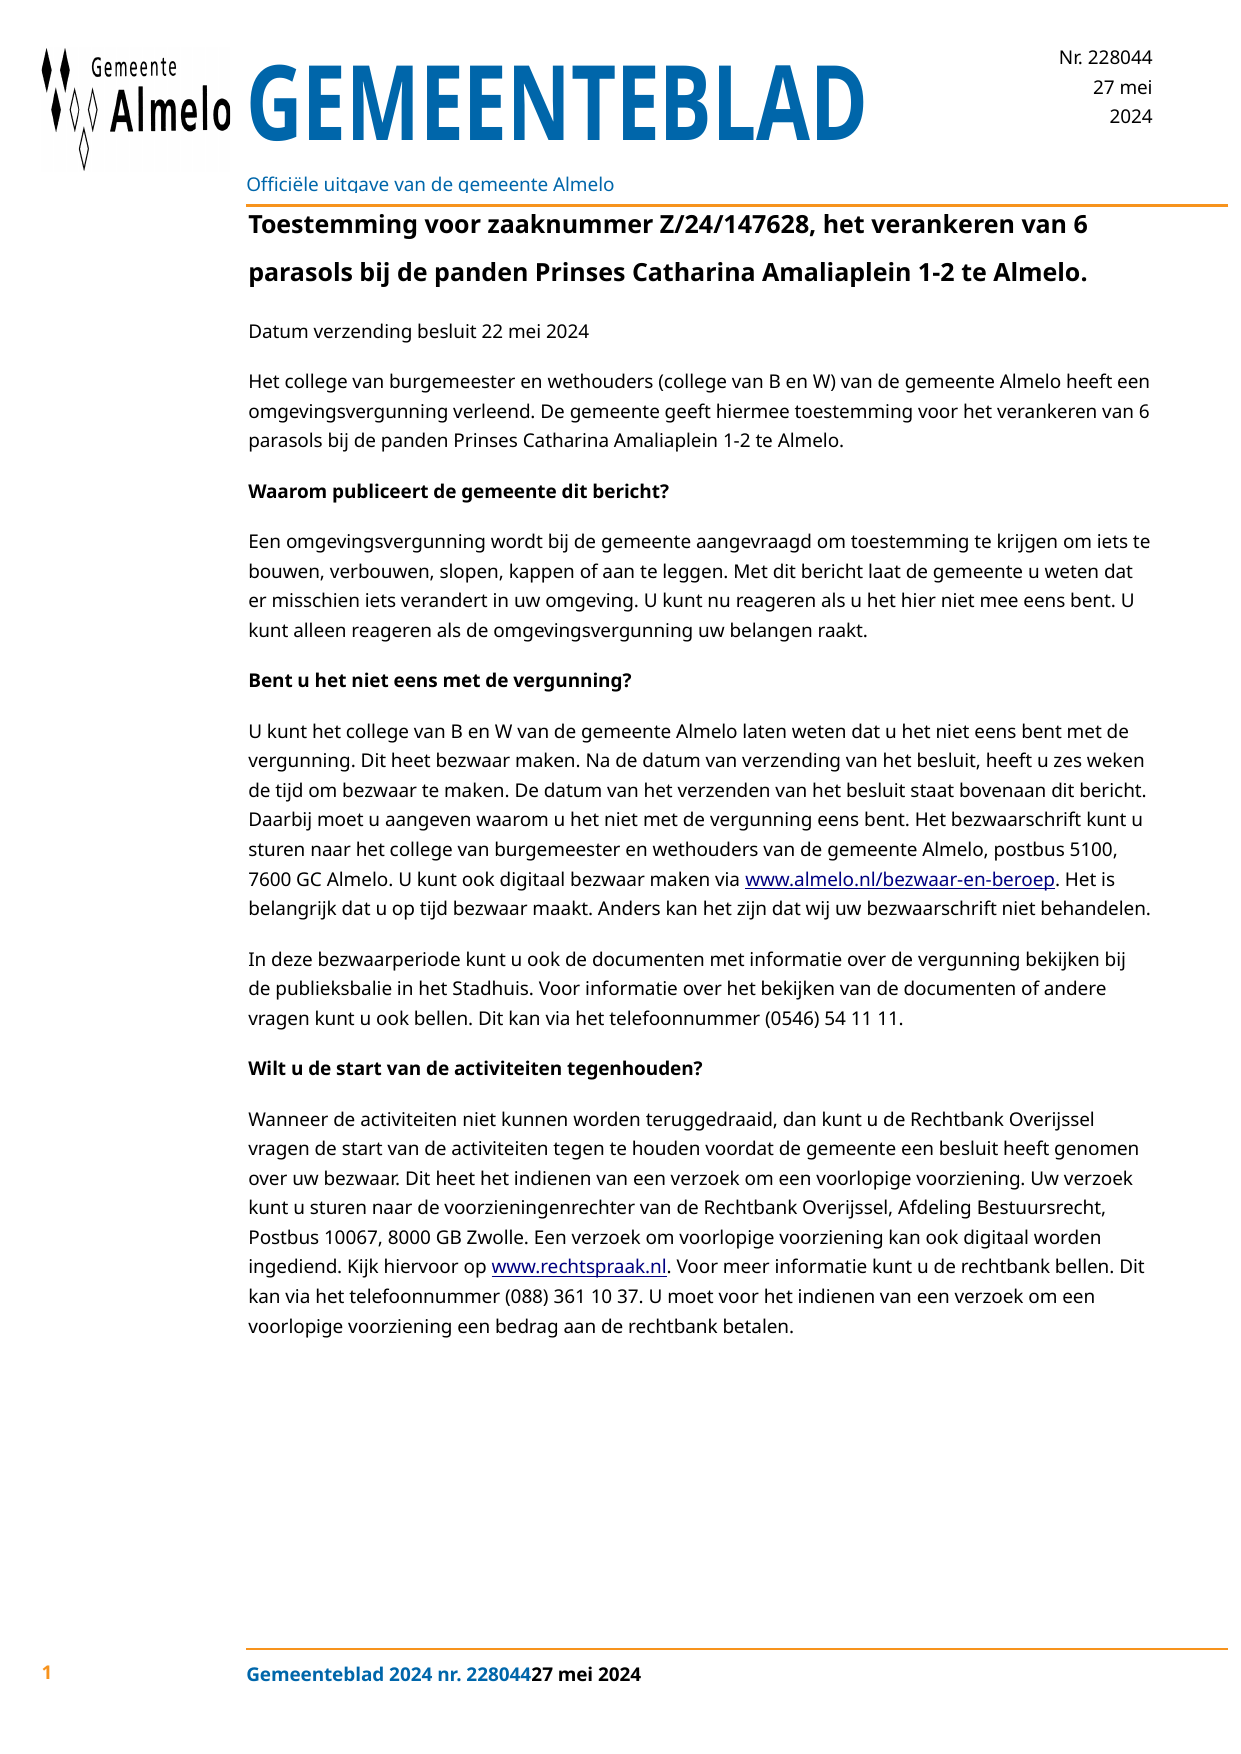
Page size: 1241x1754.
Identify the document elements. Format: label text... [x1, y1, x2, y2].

text Het college van burgemeester en wethouders (college van B en W) van de gemeente Almelo heeft een omgevingsvergunning verleend. De gemeente geeft hiermee toestemming voor het verankeren van 6 parasols bij de panden Prinses Catharina Amaliaplein 1-2 te Almelo. [248, 368, 1152, 453]
text Bent u het niet eens met de vergunning? [248, 667, 1152, 693]
text Waarom publiceert de gemeente dit bericht? [248, 478, 1152, 504]
picture [41, 47, 231, 172]
text In deze bezwaarperiode kunt u ook de documenten met informatie over de vergunning bekijken bij de publieksbalie in het Stadhuis. Voor informatie over het bekijken van de documenten of andere vragen kunt u ook bellen. Dit kan via het telefoonnummer (0546) 54 11 11. [248, 946, 1152, 1031]
text Wanneer de activiteiten niet kunnen worden teruggedraaid, dan kunt u de Rechtbank Overijssel vragen de start van de activiteiten tegen te houden voordat de gemeente een besluit heeft genomen over uw bezwaar. Dit heet het indienen van een verzoek om een voorlopige voorziening. Uw verzoek kunt u sturen naar de voorzieningenrechter van de Rechtbank Overijssel, Afdeling Bestuursrecht, Postbus 10067, 8000 GB Zwolle. Een verzoek om voorlopige voorziening kan ook digitaal worden ingediend. Kijk hiervoor op www.rechtspraak.nl. Voor meer informatie kunt u de rechtbank bellen. Dit kan via het telefoonnummer (088) 361 10 37. U moet voor het indienen van een verzoek om een voorlopige voorziening een bedrag aan de rechtbank betalen. [248, 1106, 1152, 1339]
text U kunt het college van B en W van de gemeente Almelo laten weten dat u het niet eens bent met de vergunning. Dit heet bezwaar maken. Na de datum van verzending van het besluit, heeft u zes weken de tijd om bezwaar te maken. De datum van het verzenden van het besluit staat bovenaan dit bericht. Daarbij moet u aangeven waarom u het niet met de vergunning eens bent. Het bezwaarschrift kunt u sturen naar het college van burgemeester en wethouders van de gemeente Almelo, postbus 5100, 7600 GC Almelo. U kunt ook digitaal bezwaar maken via www.almelo.nl/bezwaar-en-beroep. Het is belangrijk dat u op tijd bezwaar maakt. Anders kan het zijn dat wij uw bezwaarschrift niet behandelen. [248, 718, 1152, 921]
text Wilt u de start van de activiteiten tegenhouden? [248, 1055, 1152, 1081]
text Datum verzending besluit 22 mei 2024 [248, 318, 1152, 344]
text Een omgevingsvergunning wordt bij de gemeente aangevraagd om toestemming te krijgen om iets te bouwen, verbouwen, slopen, kappen of aan te leggen. Met dit bericht laat de gemeente u weten dat er misschien iets verandert in uw omgeving. U kunt nu reageren als u het hier niet mee eens bent. U kunt alleen reageren als de omgevingsvergunning uw belangen raakt. [248, 528, 1152, 643]
text Toestemming voor zaaknummer Z/24/147628, het verankeren van 6 parasols bij de panden Prinses Catharina Amaliaplein 1-2 te Almelo. [248, 207, 1152, 288]
